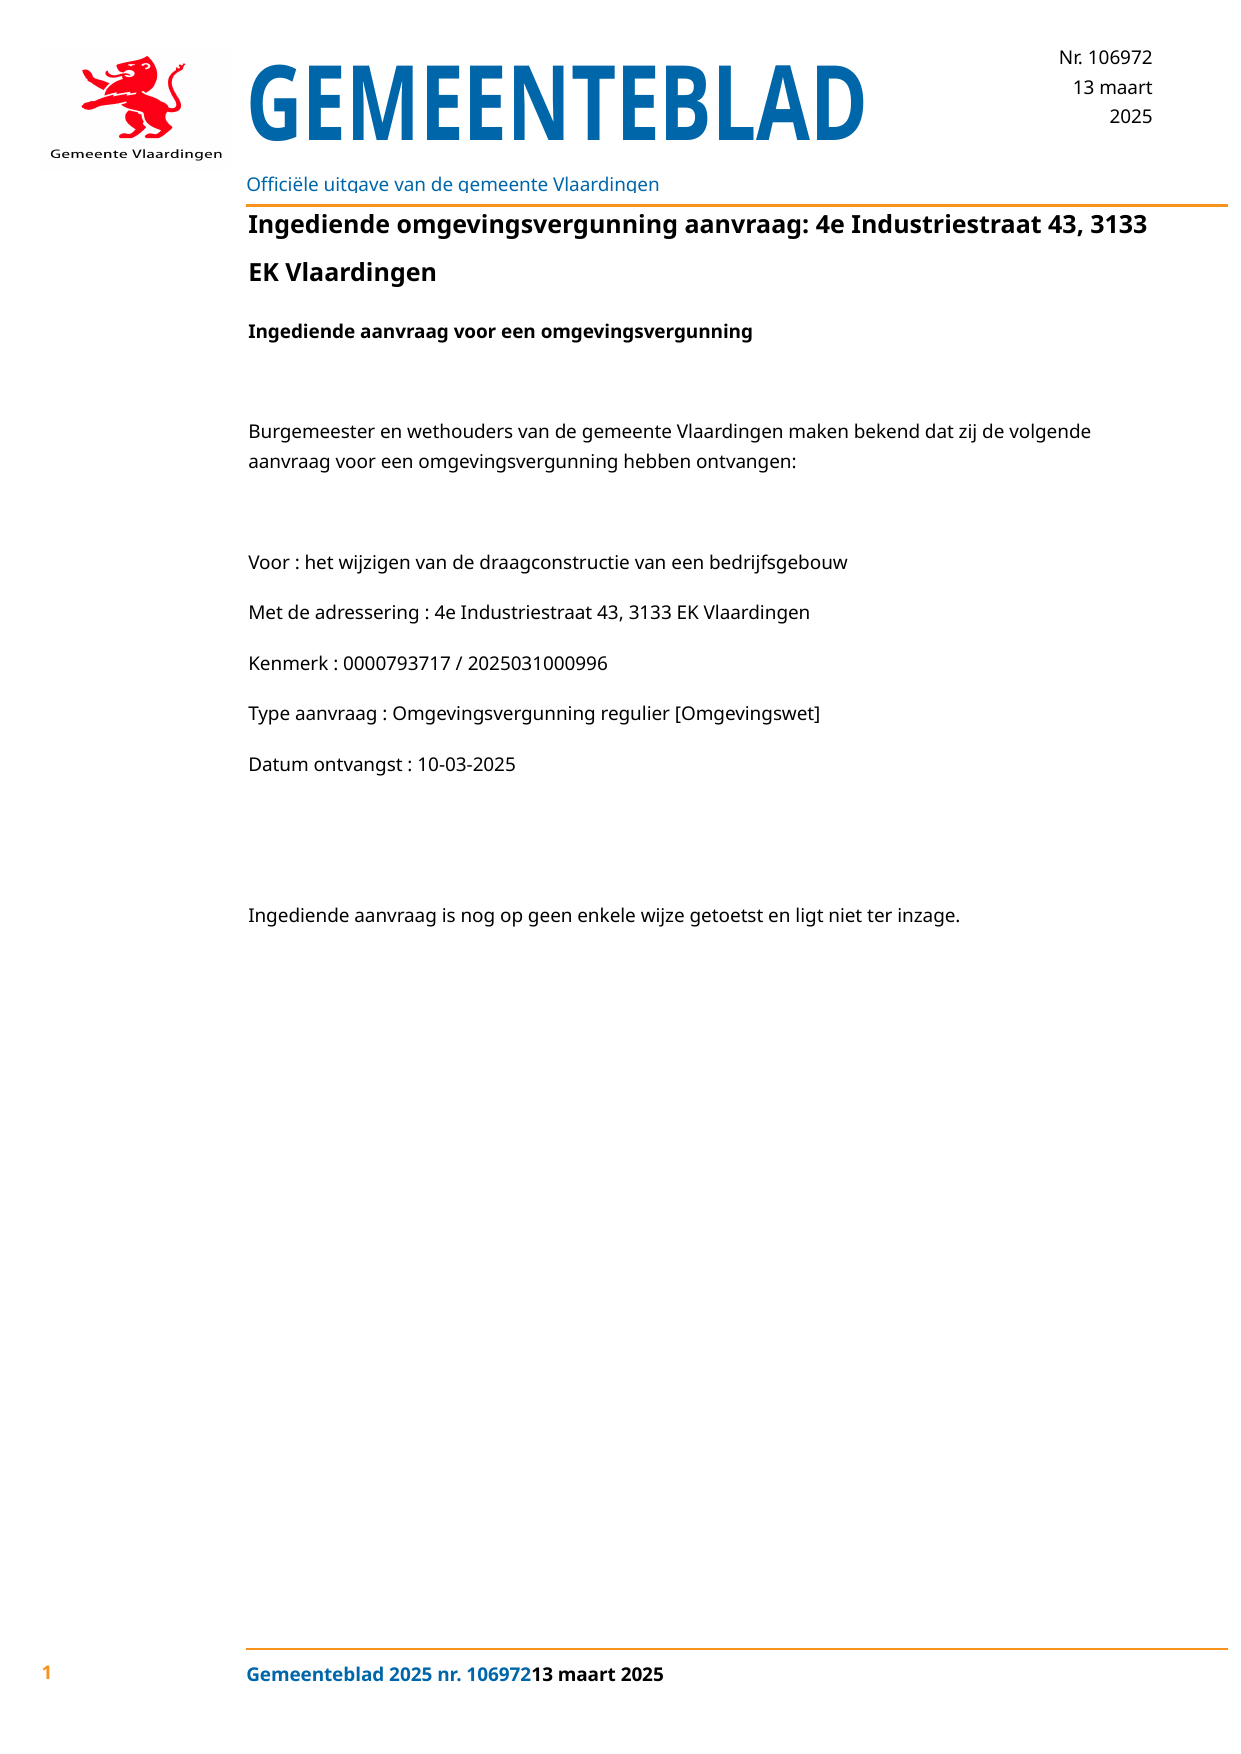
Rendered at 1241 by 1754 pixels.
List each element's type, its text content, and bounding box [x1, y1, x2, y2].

text Ingediende omgevingsvergunning aanvraag: 4e Industriestraat 43, 3133 EK Vlaardingen [248, 207, 1152, 288]
text Kenmerk : 0000793717 / 2025031000996 [248, 650, 1152, 676]
text Voor : het wijzigen van de draagconstructie van een bedrijfsgebouw [248, 549, 1152, 575]
text Datum ontvangst : 10-03-2025 [248, 751, 1152, 777]
text Ingediende aanvraag voor een omgevingsvergunning [248, 318, 1152, 344]
text Ingediende aanvraag is nog op geen enkele wijze getoetst en ligt niet ter inzage. [248, 902, 1152, 928]
picture [41, 47, 231, 172]
text Met de adressering : 4e Industriestraat 43, 3133 EK Vlaardingen [248, 599, 1152, 625]
text Type aanvraag : Omgevingsvergunning regulier [Omgevingswet] [248, 700, 1152, 726]
text Burgemeester en wethouders van de gemeente Vlaardingen maken bekend dat zij de volgende aanvraag voor een omgevingsvergunning hebben ontvangen: [248, 419, 1152, 474]
